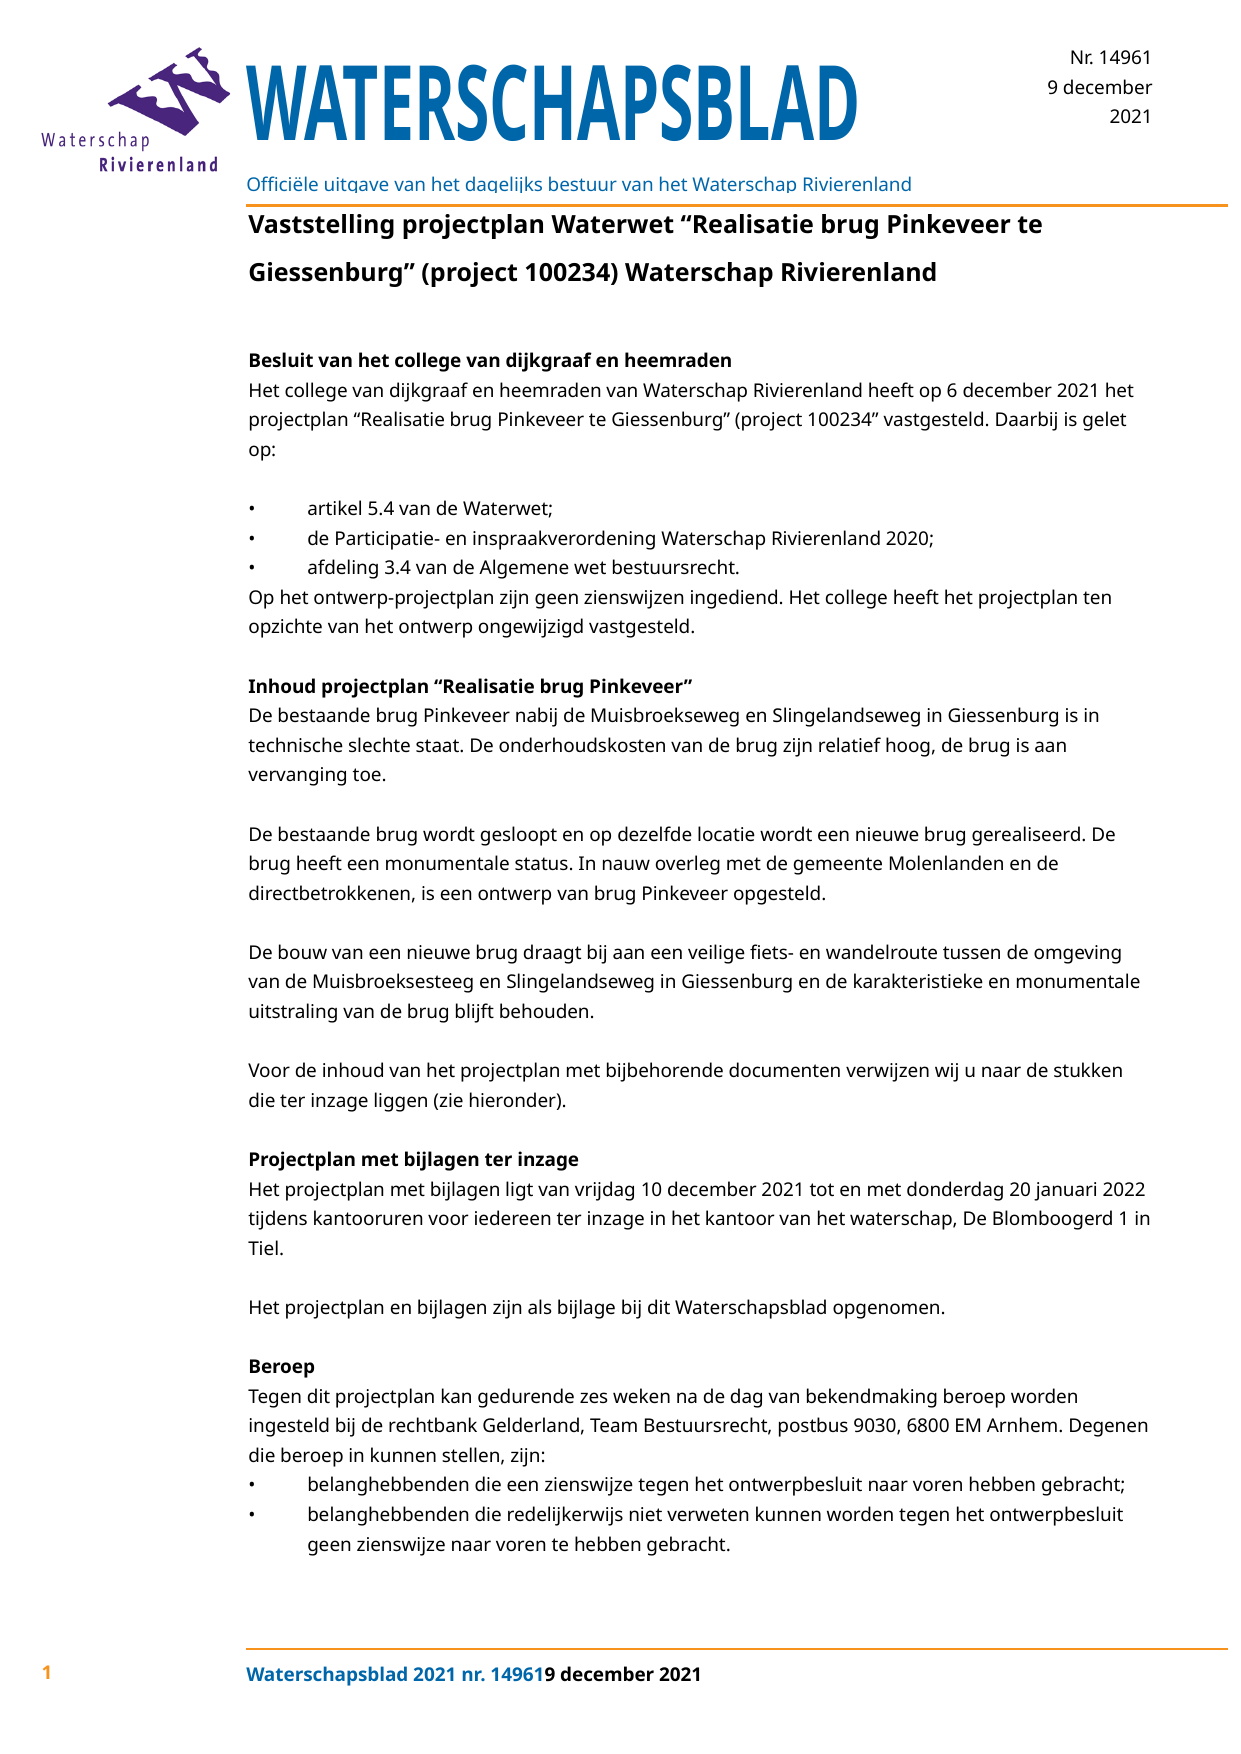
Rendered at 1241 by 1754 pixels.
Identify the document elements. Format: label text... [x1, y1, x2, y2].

text Projectplan met bijlagen ter inzage [248, 1146, 1152, 1172]
text De bouw van een nieuwe brug draagt bij aan een veilige fiets- en wandelroute tussen de omgeving van de Muisbroeksesteeg en Slingelandseweg in Giessenburg en de karakteristieke en monumentale uitstraling van de brug blijft behouden. [248, 939, 1152, 1024]
text De bestaande brug Pinkeveer nabij de Muisbroekseweg en Slingelandseweg in Giessenburg is in technische slechte staat. De onderhoudskosten van de brug zijn relatief hoog, de brug is aan vervanging toe. [248, 702, 1152, 787]
text Het projectplan met bijlagen ligt van vrijdag 10 december 2021 tot en met donderdag 20 januari 2022 tijdens kantooruren voor iedereen ter inzage in het kantoor van het waterschap, De Blomboogerd 1 in Tiel. [248, 1176, 1152, 1261]
list afdeling 3.4 van de Algemene wet bestuursrecht. [248, 554, 1152, 580]
text Beroep [248, 1353, 1152, 1379]
text Besluit van het college van dijkgraaf en heemraden [248, 347, 1152, 373]
list belanghebbenden die redelijkerwijs niet verweten kunnen worden tegen het ontwerpbesluit geen zienswijze naar voren te hebben gebracht. [248, 1501, 1152, 1557]
text Het projectplan en bijlagen zijn als bijlage bij dit Waterschapsblad opgenomen. [248, 1294, 1152, 1320]
list artikel 5.4 van de Waterwet; [248, 495, 1152, 521]
list de Participatie- en inspraakverordening Waterschap Rivierenland 2020; [248, 525, 1152, 551]
text Tegen dit projectplan kan gedurende zes weken na de dag van bekendmaking beroep worden ingesteld bij de rechtbank Gelderland, Team Bestuursrecht, postbus 9030, 6800 EM Arnhem. Degenen die beroep in kunnen stellen, zijn: [248, 1383, 1152, 1468]
text Het college van dijkgraaf en heemraden van Waterschap Rivierenland heeft op 6 december 2021 het projectplan “Realisatie brug Pinkeveer te Giessenburg” (project 100234” vastgesteld. Daarbij is gelet op: [248, 377, 1152, 462]
picture [41, 47, 231, 172]
text Inhoud projectplan “Realisatie brug Pinkeveer” [248, 673, 1152, 699]
text Voor de inhoud van het projectplan met bijbehorende documenten verwijzen wij u naar de stukken die ter inzage liggen (zie hieronder). [248, 1057, 1152, 1113]
text Vaststelling projectplan Waterwet “Realisatie brug Pinkeveer te Giessenburg” (project 100234) Waterschap Rivierenland [248, 207, 1152, 288]
list belanghebbenden die een zienswijze tegen het ontwerpbesluit naar voren hebben gebracht; [248, 1472, 1152, 1497]
text Op het ontwerp-projectplan zijn geen zienswijzen ingediend. Het college heeft het projectplan ten opzichte van het ontwerp ongewijzigd vastgesteld. [248, 584, 1152, 639]
text De bestaande brug wordt gesloopt en op dezelfde locatie wordt een nieuwe brug gerealiseerd. De brug heeft een monumentale status. In nauw overleg met de gemeente Molenlanden en de directbetrokkenen, is een ontwerp van brug Pinkeveer opgesteld. [248, 821, 1152, 906]
